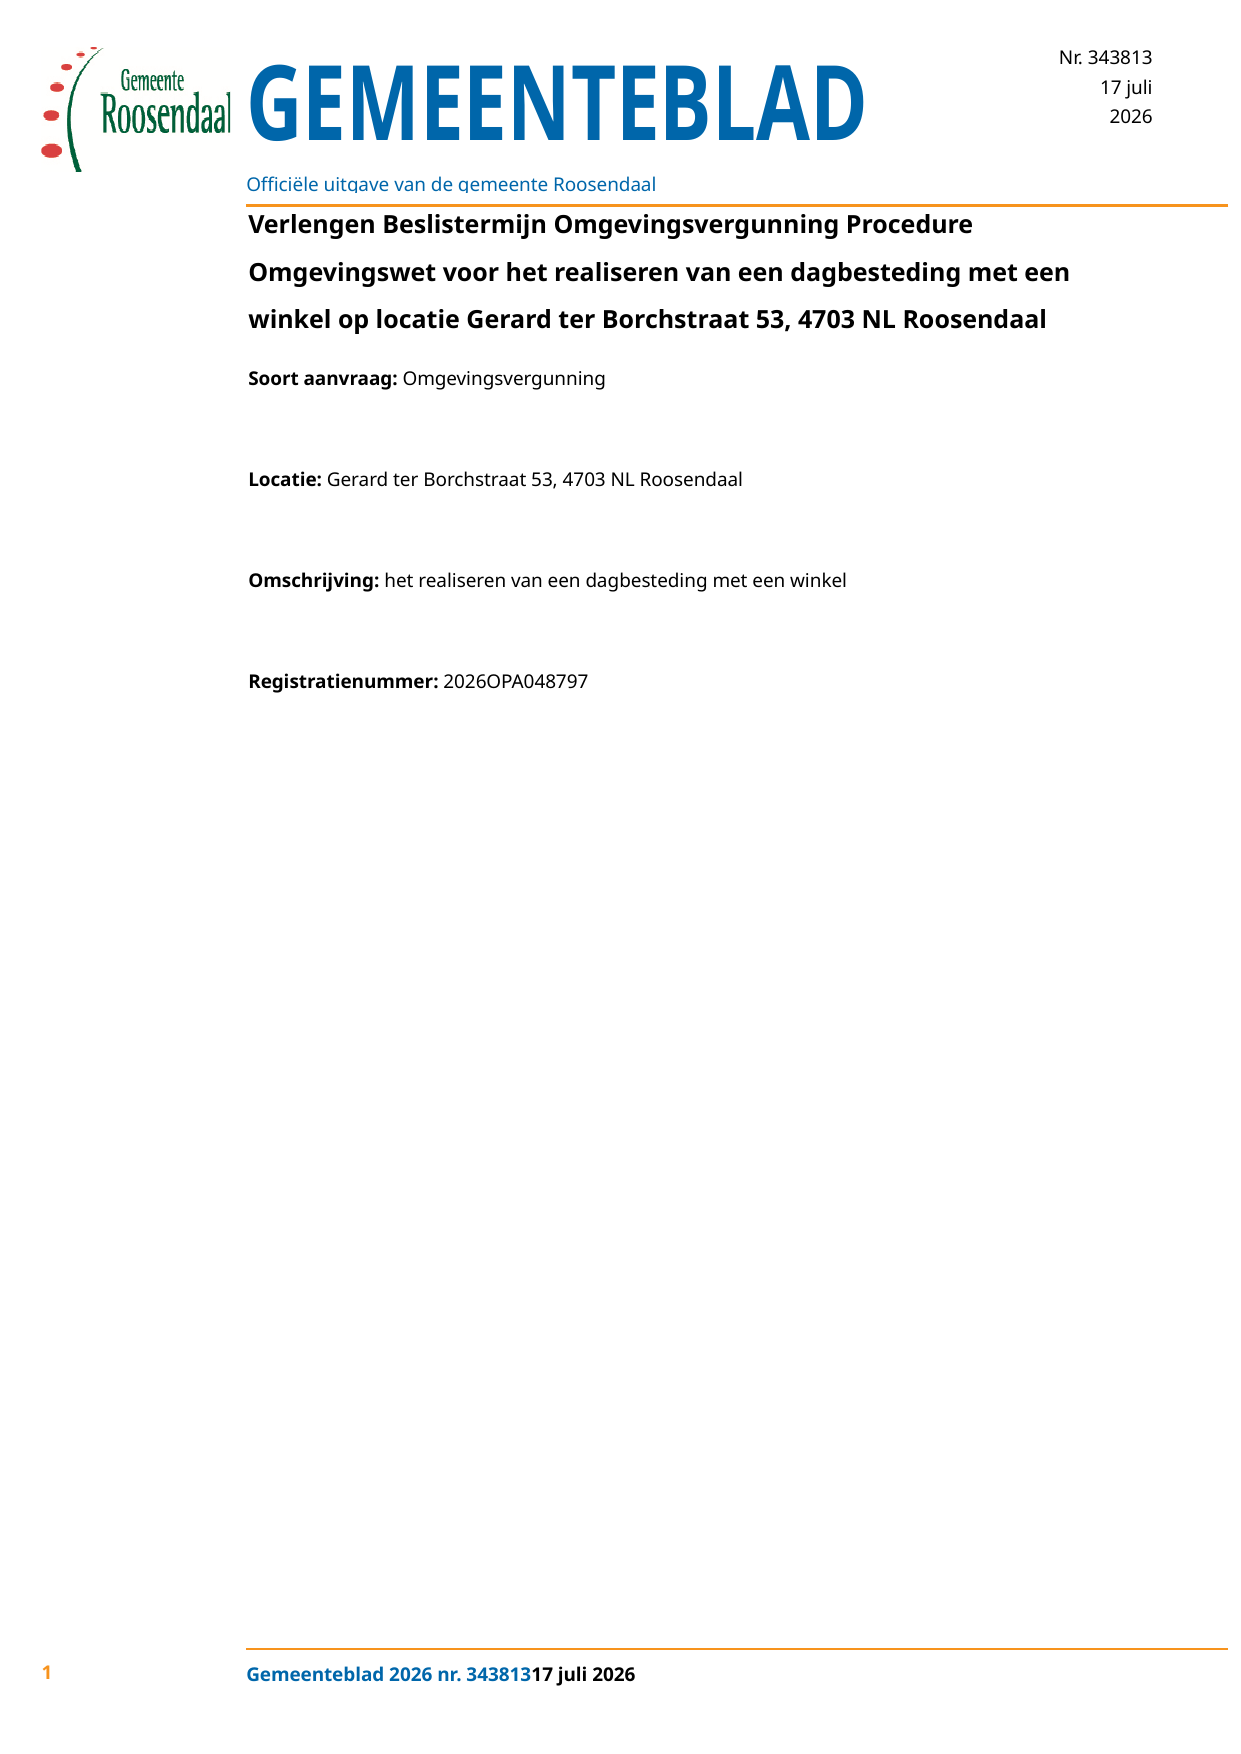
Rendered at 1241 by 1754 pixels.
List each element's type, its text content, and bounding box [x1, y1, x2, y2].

text Soort aanvraag: Omgevingsvergunning [248, 366, 1152, 391]
picture [41, 47, 231, 172]
text Omschrijving: het realiseren van een dagbesteding met een winkel [248, 567, 1152, 593]
text Locatie: Gerard ter Borchstraat 53, 4703 NL Roosendaal [248, 466, 1152, 492]
text Verlengen Beslistermijn Omgevingsvergunning Procedure Omgevingswet voor het realiseren van een dagbesteding met een winkel op locatie Gerard ter Borchstraat 53, 4703 NL Roosendaal [248, 207, 1152, 336]
text Registratienummer: 2026OPA048797 [248, 668, 1152, 694]
